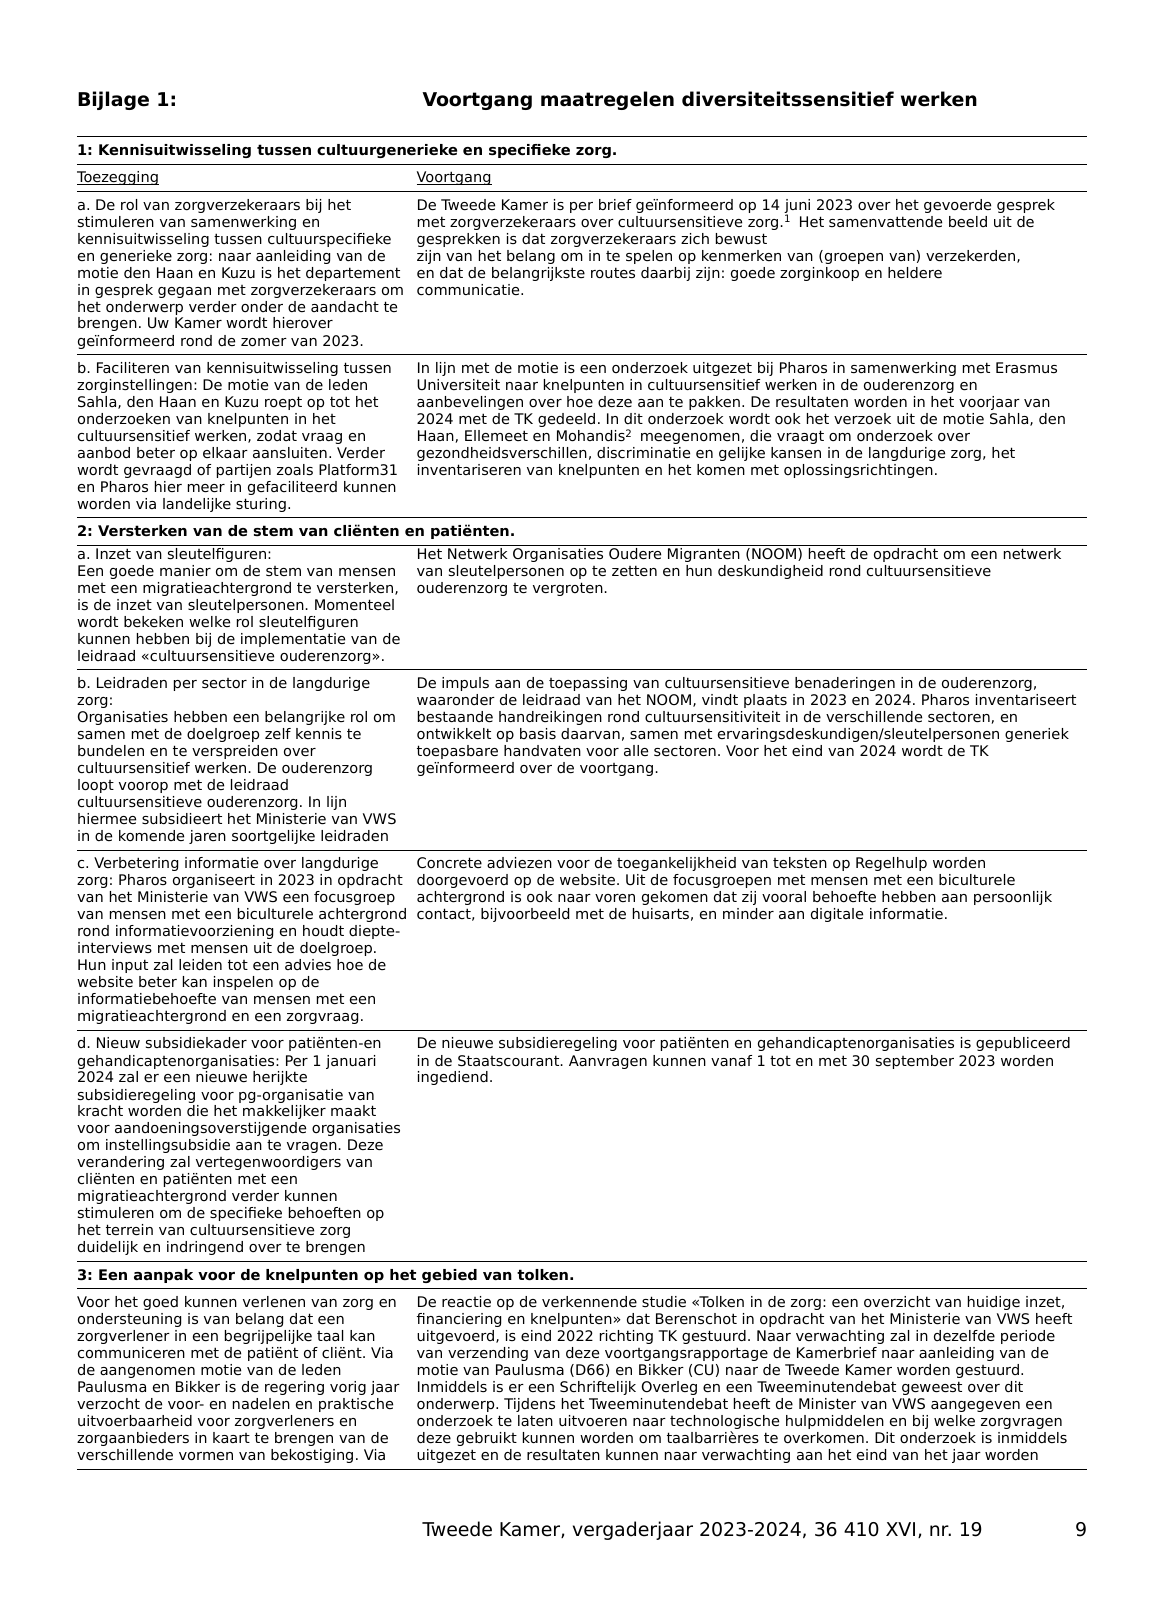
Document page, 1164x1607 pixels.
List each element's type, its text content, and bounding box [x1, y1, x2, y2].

table_cell In lijn met de motie is een onderzoek uitgezet bij Pharos in samenwerking met Erasmus Universiteit naar knelpunten in cultuursensitief werken in de ouderenzorg en aanbevelingen over hoe deze aan te pakken. De resultaten worden in het voorjaar van 2024 met de TK gedeeld. In dit onderzoek wordt ook het verzoek uit de motie Sahla, den Haan, Ellemeet en Mohandis2 meegenomen, die vraagt om onderzoek over gezondheidsverschillen, discriminatie en gelijke kansen in de langdurige zorg, het inventariseren van knelpunten en het komen met oplossingsrichtingen. [410, 355, 1087, 517]
table_cell Het Netwerk Organisaties Oudere Migranten (NOOM) heeft de opdracht om een netwerk van sleutelpersonen op te zetten en hun deskundigheid rond cultuursensitieve ouderenzorg te vergroten. [410, 546, 1087, 669]
table_cell b. Faciliteren van kennisuitwisseling tussen zorginstellingen: De motie van de leden Sahla, den Haan en Kuzu roept op tot het onderzoeken van knelpunten in het cultuursensitief werken, zodat vraag en aanbod beter op elkaar aansluiten. Verder wordt gevraagd of partijen zoals Platform31 en Pharos hier meer in gefaciliteerd kunnen worden via landelijke sturing. [77, 355, 410, 517]
table_cell De reactie op de verkennende studie «Tolken in de zorg: een overzicht van huidige inzet, financiering en knelpunten» dat Berenschot in opdracht van het Ministerie van VWS heeft uitgevoerd, is eind 2022 richting TK gestuurd. Naar verwachting zal in dezelfde periode van verzending van deze voortgangsrapportage de Kamerbrief naar aanleiding van de motie van Paulusma (D66) en Bikker (CU) naar de Tweede Kamer worden gestuurd. Inmiddels is er een Schriftelijk Overleg en een Tweeminutendebat geweest over dit onderwerp. Tijdens het Tweeminutendebat heeft de Minister van VWS aangegeven een onderzoek te laten uitvoeren naar technologische hulpmiddelen en bij welke zorgvragen deze gebruikt kunnen worden om taalbarrières te overkomen. Dit onderzoek is inmiddels uitgezet en de resultaten kunnen naar verwachting aan het eind van het jaar worden [410, 1289, 1087, 1468]
table_cell Concrete adviezen voor de toegankelijkheid van teksten op Regelhulp worden doorgevoerd op de website. Uit de focusgroepen met mensen met een biculturele achtergrond is ook naar voren gekomen dat zij vooral behoefte hebben aan persoonlijk contact, bijvoorbeeld met de huisarts, en minder aan digitale informatie. [410, 851, 1087, 1030]
table_cell Voor het goed kunnen verlenen van zorg en ondersteuning is van belang dat een zorgverlener in een begrijpelijke taal kan communiceren met de patiënt of cliënt. Via de aangenomen motie van de leden Paulusma en Bikker is de regering vorig jaar verzocht de voor- en nadelen en praktische uitvoerbaarheid voor zorgverleners en zorgaanbieders in kaart te brengen van de verschillende vormen van bekostiging. Via [77, 1289, 410, 1468]
table_cell 3: Een aanpak voor de knelpunten op het gebied van tolken. [77, 1262, 1087, 1288]
table_cell a. De rol van zorgverzekeraars bij het stimuleren van samenwerking en kennisuitwisseling tussen cultuurspecifieke en generieke zorg: naar aanleiding van de motie den Haan en Kuzu is het departement in gesprek gegaan met zorgverzekeraars om het onderwerp verder onder de aandacht te brengen. Uw Kamer wordt hierover geïnformeerd rond de zomer van 2023. [77, 192, 410, 354]
table_cell b. Leidraden per sector in de langdurige zorg: Organisaties hebben een belangrijke rol om samen met de doelgroep zelf kennis te bundelen en te verspreiden over cultuursensitief werken. De ouderenzorg loopt voorop met de leidraad cultuursensitieve ouderenzorg. In lijn hiermee subsidieert het Ministerie van VWS in de komende jaren soortgelijke leidraden [77, 670, 410, 849]
table_cell Toezegging [77, 165, 410, 191]
table_cell De Tweede Kamer is per brief geïnformeerd op 14 juni 2023 over het gevoerde gesprek met zorgverzekeraars over cultuursensitieve zorg.1 Het samenvattende beeld uit de gesprekken is dat zorgverzekeraars zich bewust zijn van het belang om in te spelen op kenmerken van (groepen van) verzekerden, en dat de belangrijkste routes daarbij zijn: goede zorginkoop en heldere communicatie. [410, 192, 1087, 354]
table_cell Voortgang [410, 165, 1087, 191]
table_cell De impuls aan de toepassing van cultuursensitieve benaderingen in de ouderenzorg, waaronder de leidraad van het NOOM, vindt plaats in 2023 en 2024. Pharos inventariseert bestaande handreikingen rond cultuursensitiviteit in de verschillende sectoren, en ontwikkelt op basis daarvan, samen met ervaringsdeskundigen/sleutelpersonen generiek toepasbare handvaten voor alle sectoren. Voor het eind van 2024 wordt de TK geïnformeerd over de voortgang. [410, 670, 1087, 849]
table_cell a. Inzet van sleutelfiguren: Een goede manier om de stem van mensen met een migratieachtergrond te versterken, is de inzet van sleutelpersonen. Momenteel wordt bekeken welke rol sleutelfiguren kunnen hebben bij de implementatie van de leidraad «cultuursensitieve ouderenzorg». [77, 546, 410, 669]
table_cell d. Nieuw subsidiekader voor patiënten-en gehandicaptenorganisaties: Per 1 januari 2024 zal er een nieuwe herijkte subsidieregeling voor pg-organisatie van kracht worden die het makkelijker maakt voor aandoeningsoverstijgende organisaties om instellingsubsidie aan te vragen. Deze verandering zal vertegenwoordigers van cliënten en patiënten met een migratieachtergrond verder kunnen stimuleren om de specifieke behoeften op het terrein van cultuursensitieve zorg duidelijk en indringend over te brengen [77, 1031, 410, 1261]
table_cell De nieuwe subsidieregeling voor patiënten en gehandicaptenorganisaties is gepubliceerd in de Staatscourant. Aanvragen kunnen vanaf 1 tot en met 30 september 2023 worden ingediend. [410, 1031, 1087, 1261]
table_cell c. Verbetering informatie over langdurige zorg: Pharos organiseert in 2023 in opdracht van het Ministerie van VWS een focusgroep van mensen met een biculturele achtergrond rond informatievoorziening en houdt diepte-interviews met mensen uit de doelgroep. Hun input zal leiden tot een advies hoe de website beter kan inspelen op de informatiebehoefte van mensen met een migratieachtergrond en een zorgvraag. [77, 851, 410, 1030]
subtitle Bijlage 1: Voortgang maatregelen diversiteitssensitief werken [77, 89, 1087, 111]
table_cell 2: Versterken van de stem van cliënten en patiënten. [77, 518, 1087, 545]
table_header 1: Kennisuitwisseling tussen cultuurgenerieke en specifieke zorg. [77, 137, 1087, 163]
